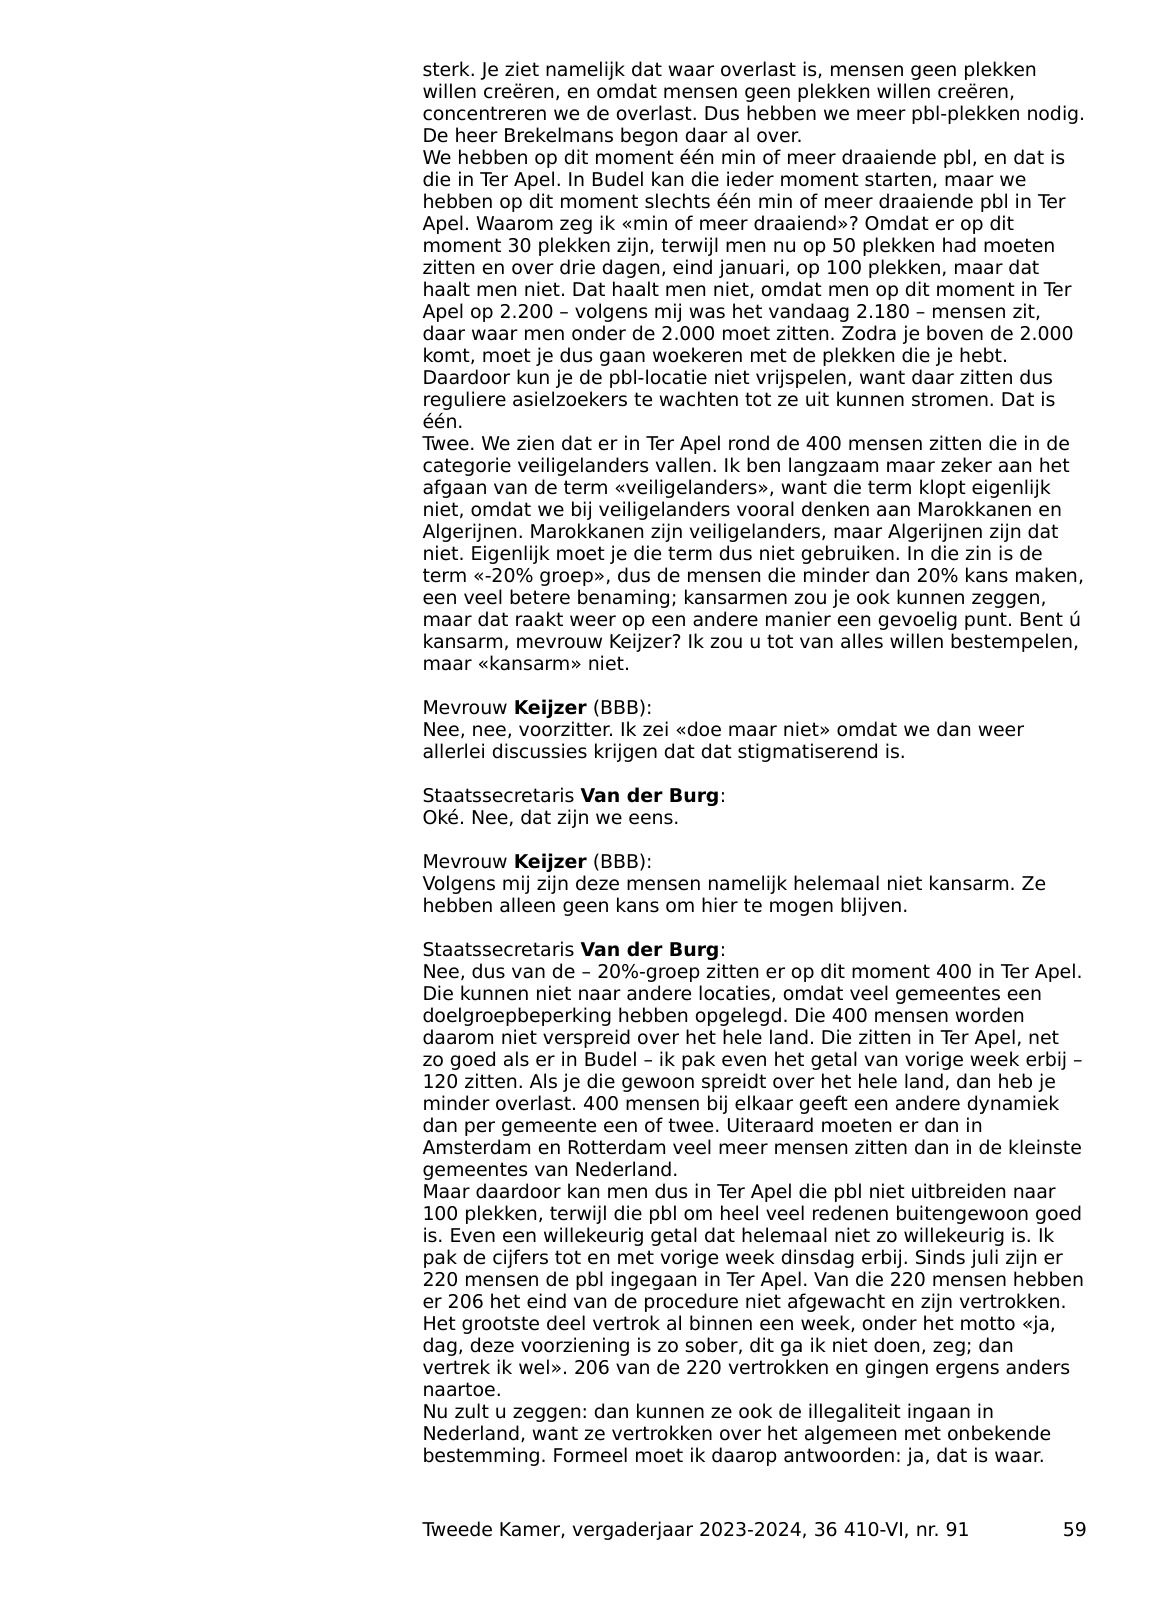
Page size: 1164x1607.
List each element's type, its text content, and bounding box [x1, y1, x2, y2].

text We hebben op dit moment één min of meer draaiende pbl, en dat is die in Ter Apel. In Budel kan die ieder moment starten, maar we hebben op dit moment slechts één min of meer draaiende pbl in Ter Apel. Waarom zeg ik «min of meer draaiend»? Omdat er op dit moment 30 plekken zijn, terwijl men nu op 50 plekken had moeten zitten en over drie dagen, eind januari, op 100 plekken, maar dat haalt men niet. Dat haalt men niet, omdat men op dit moment in Ter Apel op 2.200 – volgens mij was het vandaag 2.180 – mensen zit, daar waar men onder de 2.000 moet zitten. Zodra je boven de 2.000 komt, moet je dus gaan woekeren met de plekken die je hebt. Daardoor kun je de pbl-locatie niet vrijspelen, want daar zitten dus reguliere asielzoekers te wachten tot ze uit kunnen stromen. Dat is één. [422, 147, 1087, 433]
text Nee, nee, voorzitter. Ik zei «doe maar niet» omdat we dan weer allerlei discussies krijgen dat dat stigmatiserend is. [422, 719, 1087, 763]
text Oké. Nee, dat zijn we eens. [422, 807, 1087, 829]
text Mevrouw Keijzer (BBB): [422, 851, 1087, 873]
text Mevrouw Keijzer (BBB): [422, 697, 1087, 719]
text Maar daardoor kan men dus in Ter Apel die pbl niet uitbreiden naar 100 plekken, terwijl die pbl om heel veel redenen buitengewoon goed is. Even een willekeurig getal dat helemaal niet zo willekeurig is. Ik pak de cijfers tot en met vorige week dinsdag erbij. Sinds juli zijn er 220 mensen de pbl ingegaan in Ter Apel. Van die 220 mensen hebben er 206 het eind van de procedure niet afgewacht en zijn vertrokken. Het grootste deel vertrok al binnen een week, onder het motto «ja, dag, deze voorziening is zo sober, dit ga ik niet doen, zeg; dan vertrek ik wel». 206 van de 220 vertrokken en gingen ergens anders naartoe. [422, 1181, 1087, 1401]
text Volgens mij zijn deze mensen namelijk helemaal niet kansarm. Ze hebben alleen geen kans om hier te mogen blijven. [422, 873, 1087, 917]
text Staatssecretaris Van der Burg: [422, 785, 1087, 807]
text Twee. We zien dat er in Ter Apel rond de 400 mensen zitten die in de categorie veiligelanders vallen. Ik ben langzaam maar zeker aan het afgaan van de term «veiligelanders», want die term klopt eigenlijk niet, omdat we bij veiligelanders vooral denken aan Marokkanen en Algerijnen. Marokkanen zijn veiligelanders, maar Algerijnen zijn dat niet. Eigenlijk moet je die term dus niet gebruiken. In die zin is de term «-20% groep», dus de mensen die minder dan 20% kans maken, een veel betere benaming; kansarmen zou je ook kunnen zeggen, maar dat raakt weer op een andere manier een gevoelig punt. Bent ú kansarm, mevrouw Keijzer? Ik zou u tot van alles willen bestempelen, maar «kansarm» niet. [422, 433, 1087, 674]
text Nee, dus van de – 20%-groep zitten er op dit moment 400 in Ter Apel. Die kunnen niet naar andere locaties, omdat veel gemeentes een doelgroepbeperking hebben opgelegd. Die 400 mensen worden daarom niet verspreid over het hele land. Die zitten in Ter Apel, net zo goed als er in Budel – ik pak even het getal van vorige week erbij – 120 zitten. Als je die gewoon spreidt over het hele land, dan heb je minder overlast. 400 mensen bij elkaar geeft een andere dynamiek dan per gemeente een of twee. Uiteraard moeten er dan in Amsterdam en Rotterdam veel meer mensen zitten dan in de kleinste gemeentes van Nederland. [422, 961, 1087, 1181]
text sterk. Je ziet namelijk dat waar overlast is, mensen geen plekken willen creëren, en omdat mensen geen plekken willen creëren, concentreren we de overlast. Dus hebben we meer pbl-plekken nodig. De heer Brekelmans begon daar al over. [422, 59, 1087, 147]
text Nu zult u zeggen: dan kunnen ze ook de illegaliteit ingaan in Nederland, want ze vertrokken over het algemeen met onbekende bestemming. Formeel moet ik daarop antwoorden: ja, dat is waar. [422, 1401, 1087, 1467]
text Staatssecretaris Van der Burg: [422, 939, 1087, 961]
